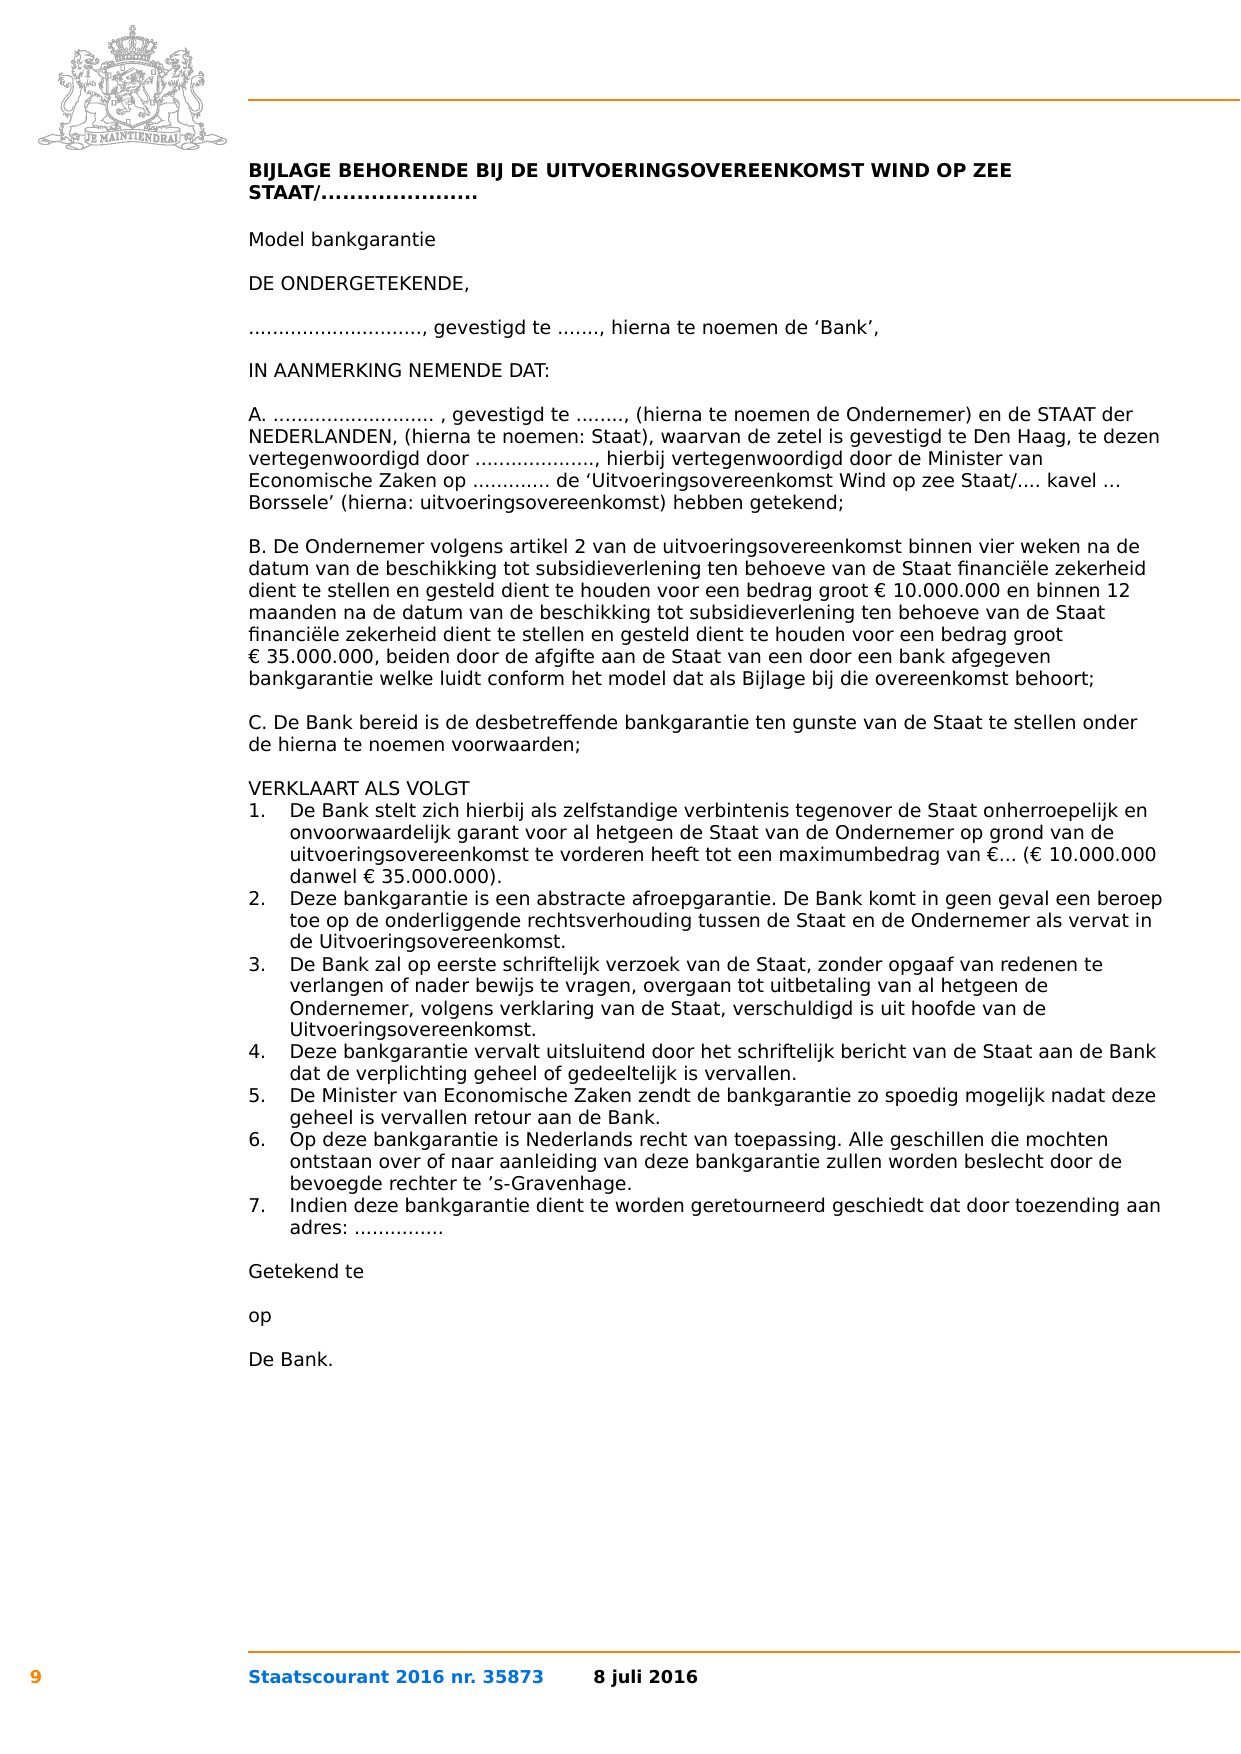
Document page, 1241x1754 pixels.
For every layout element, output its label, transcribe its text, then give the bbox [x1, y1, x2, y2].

subtitle BIJLAGE BEHORENDE BIJ DE UITVOERINGSOVEREENKOMST WIND OP ZEE STAAT/...................... [248, 160, 1163, 204]
text ............................., gevestigd te ......., hierna te noemen de ‘Bank’, [248, 317, 1163, 338]
text Model bankgarantie [248, 229, 1163, 251]
text DE ONDERGETEKENDE, [248, 273, 1163, 295]
text 6. Op deze bankgarantie is Nederlands recht van toepassing. Alle geschillen die mochten ontstaan over of naar aanleiding van deze bankgarantie zullen worden beslecht door de bevoegde rechter te ’s-Gravenhage. [248, 1129, 1163, 1195]
text B. De Ondernemer volgens artikel 2 van de uitvoeringsovereenkomst binnen vier weken na de datum van de beschikking tot subsidieverlening ten behoeve van de Staat financiële zekerheid dient te stellen en gesteld dient te houden voor een bedrag groot € 10.000.000 en binnen 12 maanden na de datum van de beschikking tot subsidieverlening ten behoeve van de Staat financiële zekerheid dient te stellen en gesteld dient te houden voor een bedrag groot € 35.000.000, beiden door de afgifte aan de Staat van een door een bank afgegeven bankgarantie welke luidt conform het model dat als Bijlage bij die overeenkomst behoort; [248, 536, 1163, 690]
picture [38, 25, 227, 150]
text 5. De Minister van Economische Zaken zendt de bankgarantie zo spoedig mogelijk nadat deze geheel is vervallen retour aan de Bank. [248, 1085, 1163, 1129]
text Getekend te [248, 1261, 1163, 1283]
text 7. Indien deze bankgarantie dient te worden geretourneerd geschiedt dat door toezending aan adres: ............... [248, 1195, 1163, 1239]
text 1. De Bank stelt zich hierbij als zelfstandige verbintenis tegenover de Staat onherroepelijk en onvoorwaardelijk garant voor al hetgeen de Staat van de Ondernemer op grond van de uitvoeringsovereenkomst te vorderen heeft tot een maximumbedrag van €... (€ 10.000.000 danwel € 35.000.000). [248, 799, 1163, 887]
text C. De Bank bereid is de desbetreffende bankgarantie ten gunste van de Staat te stellen onder de hierna te noemen voorwaarden; [248, 712, 1163, 756]
text op [248, 1305, 1163, 1327]
text VERKLAART ALS VOLGT [248, 778, 1163, 799]
text 4. Deze bankgarantie vervalt uitsluitend door het schriftelijk bericht van de Staat aan de Bank dat de verplichting geheel of gedeeltelijk is vervallen. [248, 1041, 1163, 1085]
text 3. De Bank zal op eerste schriftelijk verzoek van de Staat, zonder opgaaf van redenen te verlangen of nader bewijs te vragen, overgaan tot uitbetaling van al hetgeen de Ondernemer, volgens verklaring van de Staat, verschuldigd is uit hoofde van de Uitvoeringsovereenkomst. [248, 953, 1163, 1041]
text De Bank. [248, 1349, 1163, 1371]
text 2. Deze bankgarantie is een abstracte afroepgarantie. De Bank komt in geen geval een beroep toe op de onderliggende rechtsverhouding tussen de Staat en de Ondernemer als vervat in de Uitvoeringsovereenkomst. [248, 887, 1163, 953]
text IN AANMERKING NEMENDE DAT: [248, 360, 1163, 382]
text A. ........................... , gevestigd te ........, (hierna te noemen de Ondernemer) en de STAAT der NEDERLANDEN, (hierna te noemen: Staat), waarvan de zetel is gevestigd te Den Haag, te dezen vertegenwoordigd door ...................., hierbij vertegenwoordigd door de Minister van Economische Zaken op ............. de ‘Uitvoeringsovereenkomst Wind op zee Staat/.... kavel ... Borssele’ (hierna: uitvoeringsovereenkomst) hebben getekend; [248, 404, 1163, 514]
